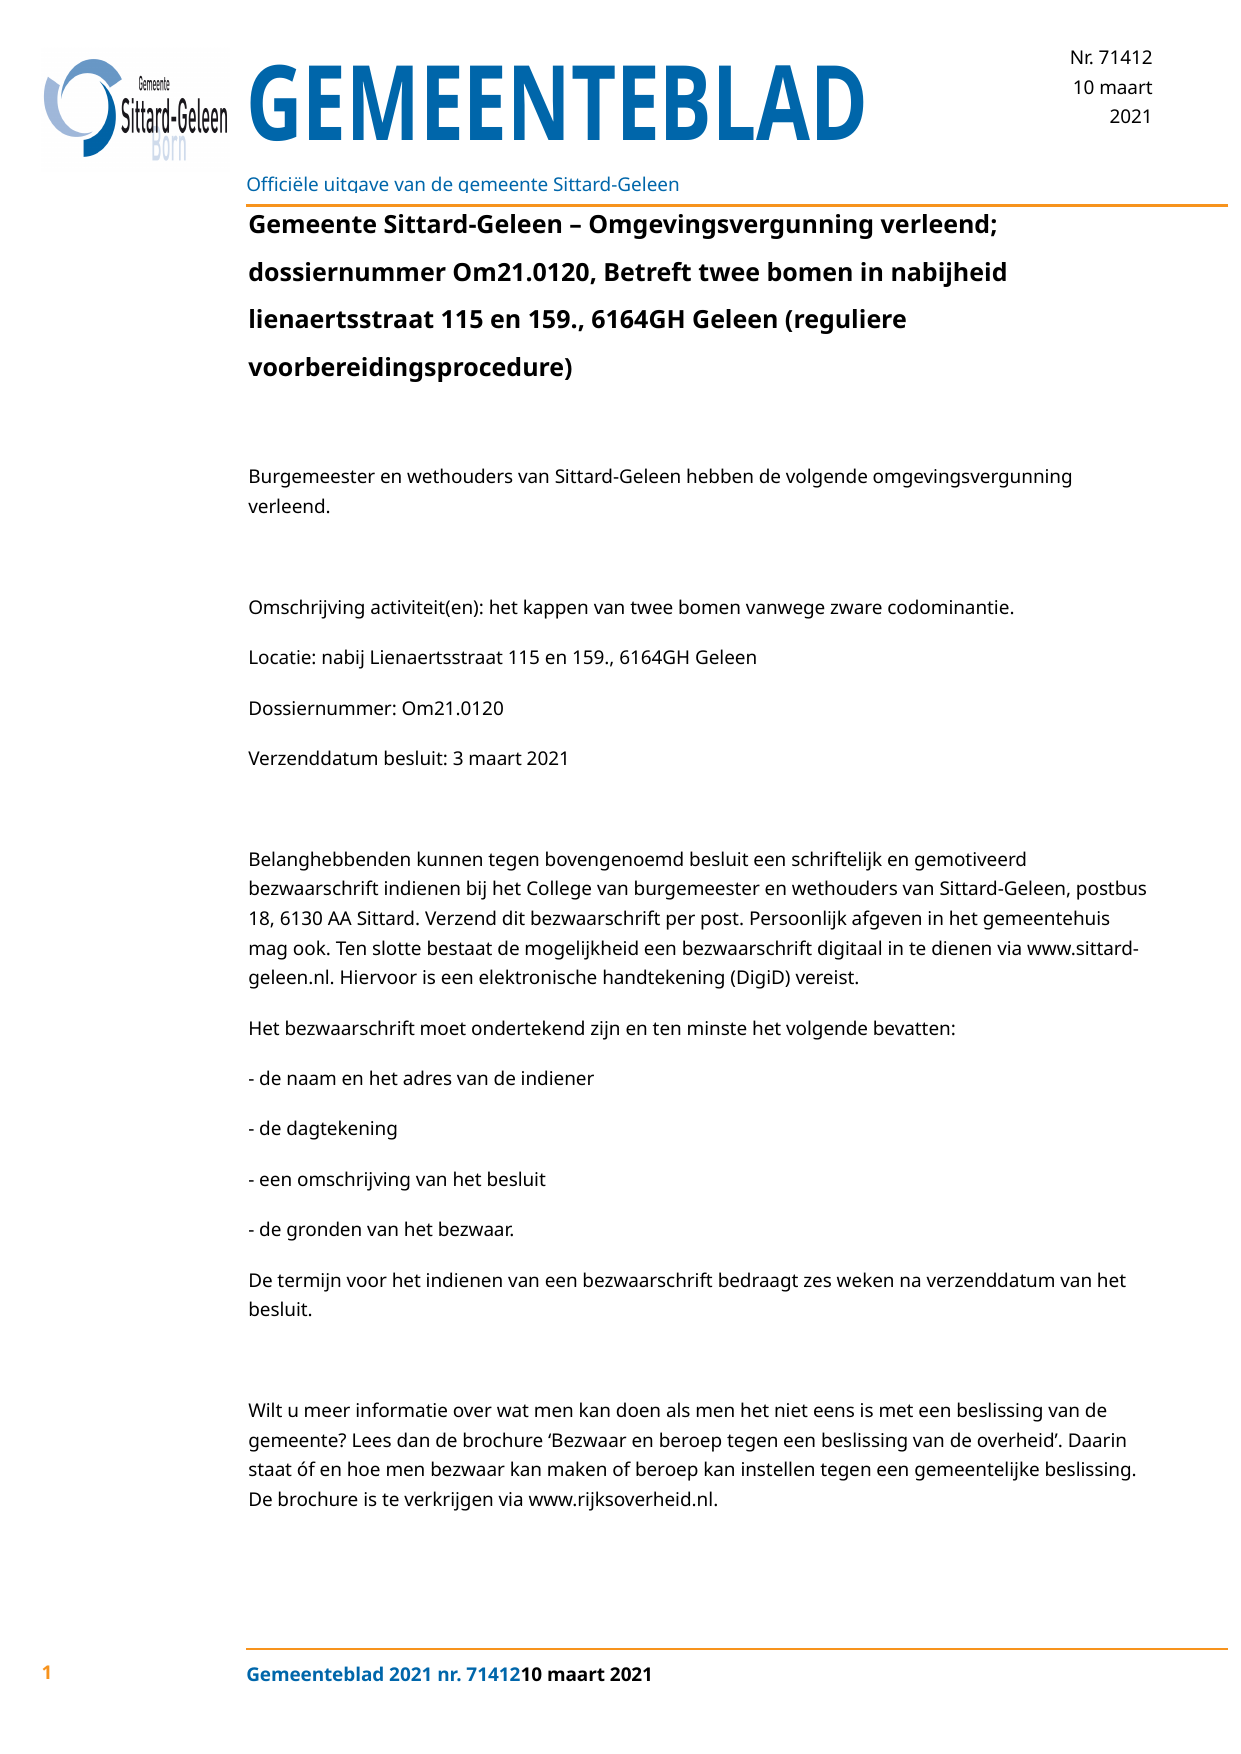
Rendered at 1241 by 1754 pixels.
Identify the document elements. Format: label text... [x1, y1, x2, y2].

text Het bezwaarschrift moet ondertekend zijn en ten minste het volgende bevatten: [248, 1015, 1152, 1041]
text De termijn voor het indienen van een bezwaarschrift bedraagt zes weken na verzenddatum van het besluit. [248, 1267, 1152, 1322]
text - de gronden van het bezwaar. [248, 1216, 1152, 1242]
picture [41, 47, 231, 172]
text Burgemeester en wethouders van Sittard-Geleen hebben de volgende omgevingsvergunning verleend. [248, 463, 1152, 519]
text Belanghebbenden kunnen tegen bovengenoemd besluit een schriftelijk en gemotiveerd bezwaarschrift indienen bij het College van burgemeester en wethouders van Sittard-Geleen, postbus 18, 6130 AA Sittard. Verzend dit bezwaarschrift per post. Persoonlijk afgeven in het gemeentehuis mag ook. Ten slotte bestaat de mogelijkheid een bezwaarschrift digitaal in te dienen via www.sittard-geleen.nl. Hiervoor is een elektronische handtekening (DigiD) vereist. [248, 846, 1152, 990]
text - de dagtekening [248, 1116, 1152, 1141]
text - de naam en het adres van de indiener [248, 1065, 1152, 1091]
text Dossiernummer: Om21.0120 [248, 695, 1152, 721]
text Locatie: nabij Lienaertsstraat 115 en 159., 6164GH Geleen [248, 644, 1152, 670]
text Omschrijving activiteit(en): het kappen van twee bomen vanwege zware codominantie. [248, 594, 1152, 620]
text Gemeente Sittard-Geleen – Omgevingsvergunning verleend; dossiernummer Om21.0120, Betreft twee bomen in nabijheid lienaertsstraat 115 en 159., 6164GH Geleen (reguliere voorbereidingsprocedure) [248, 207, 1152, 384]
text Wilt u meer informatie over wat men kan doen als men het niet eens is met een beslissing van de gemeente? Lees dan de brochure ‘Bezwaar en beroep tegen een beslissing van de overheid’. Daarin staat óf en hoe men bezwaar kan maken of beroep kan instellen tegen een gemeentelijke beslissing. De brochure is te verkrijgen via www.rijksoverheid.nl. [248, 1397, 1152, 1512]
text Verzenddatum besluit: 3 maart 2021 [248, 745, 1152, 771]
text - een omschrijving van het besluit [248, 1166, 1152, 1192]
